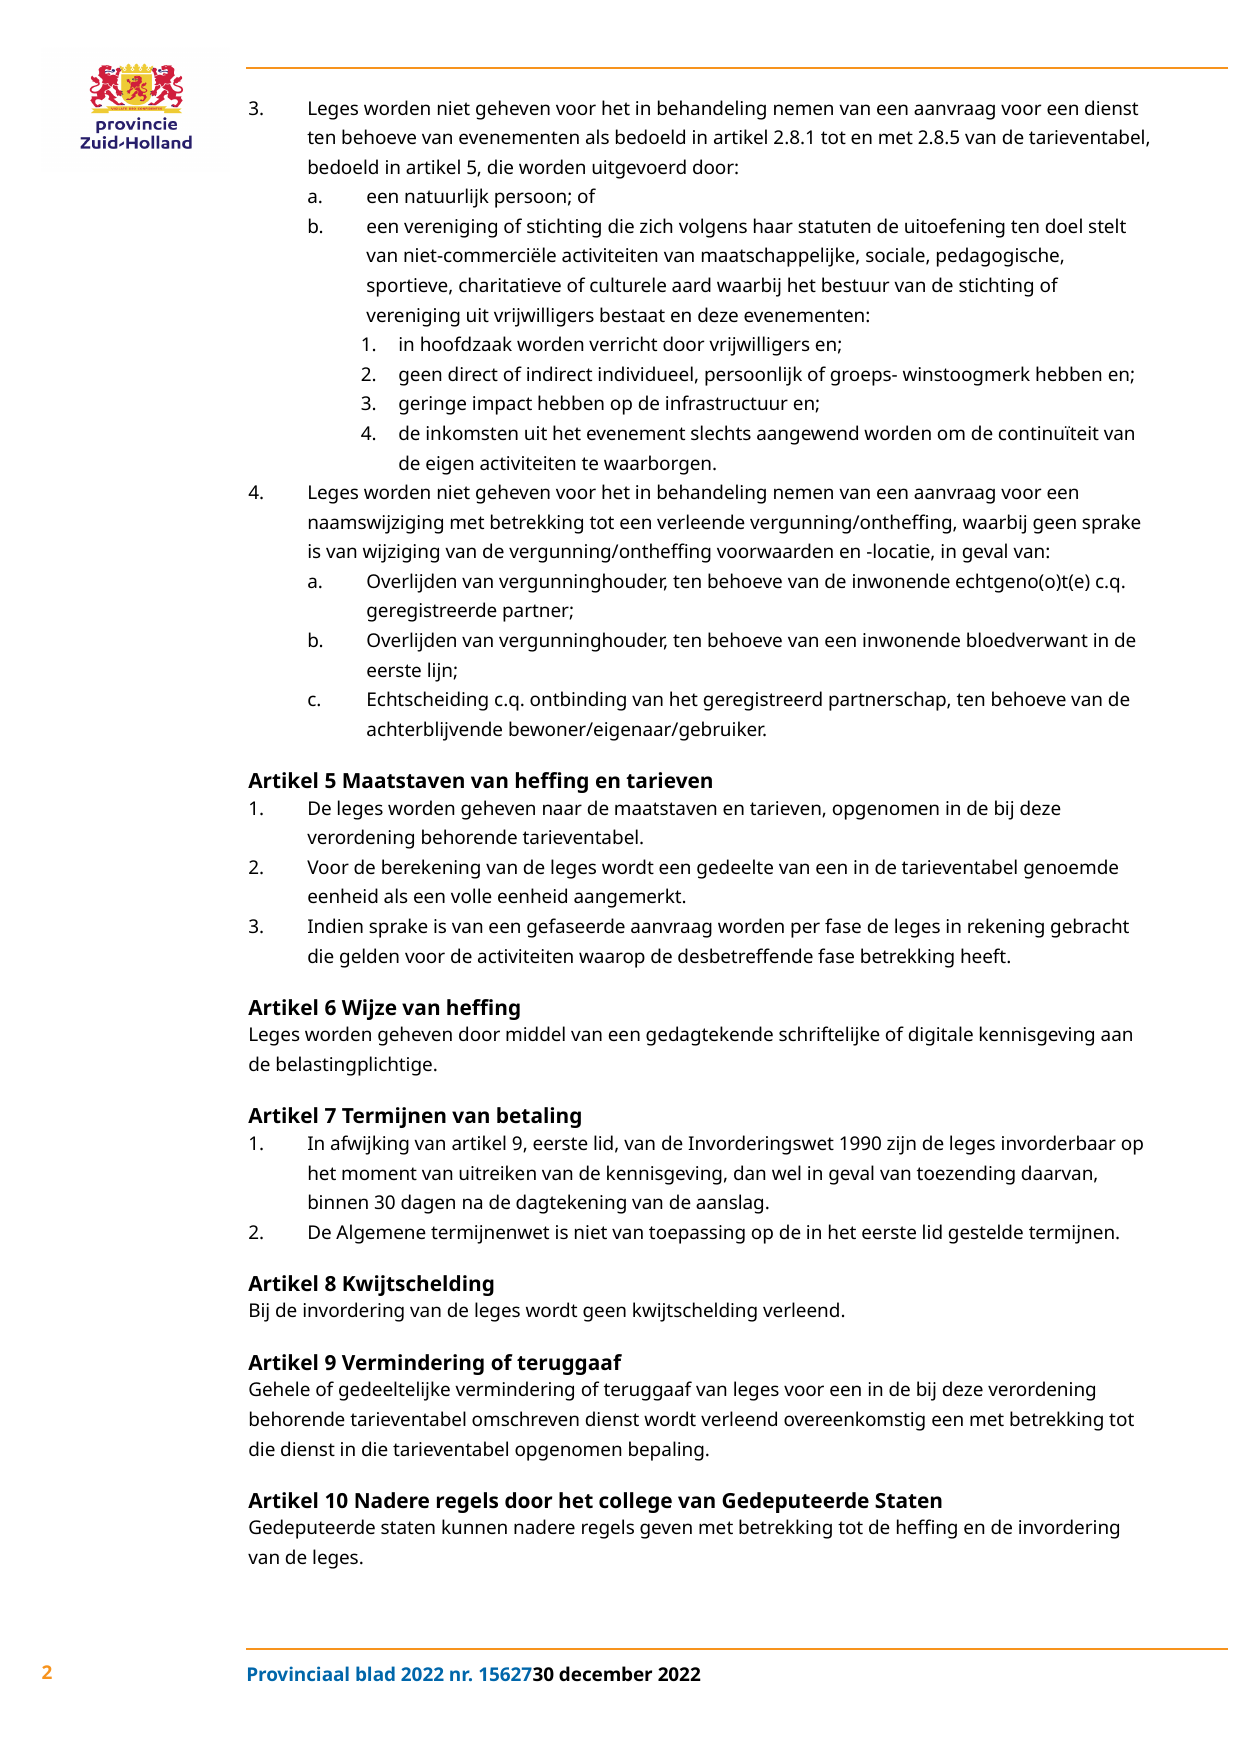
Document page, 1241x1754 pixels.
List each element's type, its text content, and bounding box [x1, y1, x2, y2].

list In afwijking van artikel 9, eerste lid, van de Invorderingswet 1990 zijn de leges invorderbaar op het moment van uitreiken van de kennisgeving, dan wel in geval van toezending daarvan, binnen 30 dagen na de dagtekening van de aanslag. [248, 1130, 1152, 1215]
list Overlijden van vergunninghouder, ten behoeve van een inwonende bloedverwant in de eerste lijn; [307, 627, 1152, 683]
list geen direct of indirect individueel, persoonlijk of groeps- winstoogmerk hebben en; [361, 361, 1152, 387]
list een vereniging of stichting die zich volgens haar statuten de uitoefening ten doel stelt van niet-commerciële activiteiten van maatschappelijke, sociale, pedagogische, sportieve, charitatieve of culturele aard waarbij het bestuur van de stichting of vereniging uit vrijwilligers bestaat en deze evenementen: [307, 213, 1152, 328]
list een natuurlijk persoon; of [307, 183, 1152, 209]
text Leges worden geheven door middel van een gedagtekende schriftelijke of digitale kennisgeving aan de belastingplichtige. [248, 1022, 1152, 1077]
text Artikel 5 Maatstaven van heffing en tarieven [248, 766, 1152, 795]
text Gehele of gedeeltelijke vermindering of teruggaaf van leges voor een in de bij deze verordening behorende tarieventabel omschreven dienst wordt verleend overeenkomstig een met betrekking tot die dienst in die tarieventabel opgenomen bepaling. [248, 1377, 1152, 1461]
text Artikel 9 Vermindering of teruggaaf [248, 1348, 1152, 1377]
list De Algemene termijnenwet is niet van toepassing op de in het eerste lid gestelde termijnen. [248, 1219, 1152, 1244]
list Echtscheiding c.q. ontbinding van het geregistreerd partnerschap, ten behoeve van de achterblijvende bewoner/eigenaar/gebruiker. [307, 686, 1152, 742]
list de inkomsten uit het evenement slechts aangewend worden om de continuïteit van de eigen activiteiten te waarborgen. [361, 420, 1152, 476]
list Indien sprake is van een gefaseerde aanvraag worden per fase de leges in rekening gebracht die gelden voor de activiteiten waarop de desbetreffende fase betrekking heeft. [248, 913, 1152, 968]
text Artikel 7 Termijnen van betaling [248, 1102, 1152, 1130]
picture [41, 47, 231, 172]
list De leges worden geheven naar de maatstaven en tarieven, opgenomen in de bij deze verordening behorende tarieventabel. [248, 795, 1152, 850]
list Voor de berekening van de leges wordt een gedeelte van een in de tarieventabel genoemde eenheid als een volle eenheid aangemerkt. [248, 854, 1152, 909]
list Overlijden van vergunninghouder, ten behoeve van de inwonende echtgeno(o)t(e) c.q. geregistreerde partner; [307, 568, 1152, 623]
text Artikel 10 Nadere regels door het college van Gedeputeerde Staten [248, 1486, 1152, 1514]
text Gedeputeerde staten kunnen nadere regels geven met betrekking tot de heffing en de invordering van de leges. [248, 1514, 1152, 1570]
list Leges worden niet geheven voor het in behandeling nemen van een aanvraag voor een dienst ten behoeve van evenementen als bedoeld in artikel 2.8.1 tot en met 2.8.5 van de tarieventabel, bedoeld in artikel 5, die worden uitgevoerd door: [248, 95, 1152, 180]
list in hoofdzaak worden verricht door vrijwilligers en; [361, 331, 1152, 357]
text Artikel 8 Kwijtschelding [248, 1269, 1152, 1298]
text Artikel 6 Wijze van heffing [248, 993, 1152, 1022]
list Leges worden niet geheven voor het in behandeling nemen van een aanvraag voor een naamswijziging met betrekking tot een verleende vergunning/ontheffing, waarbij geen sprake is van wijziging van de vergunning/ontheffing voorwaarden en -locatie, in geval van: [248, 479, 1152, 564]
text Bij de invordering van de leges wordt geen kwijtschelding verleend. [248, 1298, 1152, 1323]
list geringe impact hebben op de infrastructuur en; [361, 391, 1152, 416]
